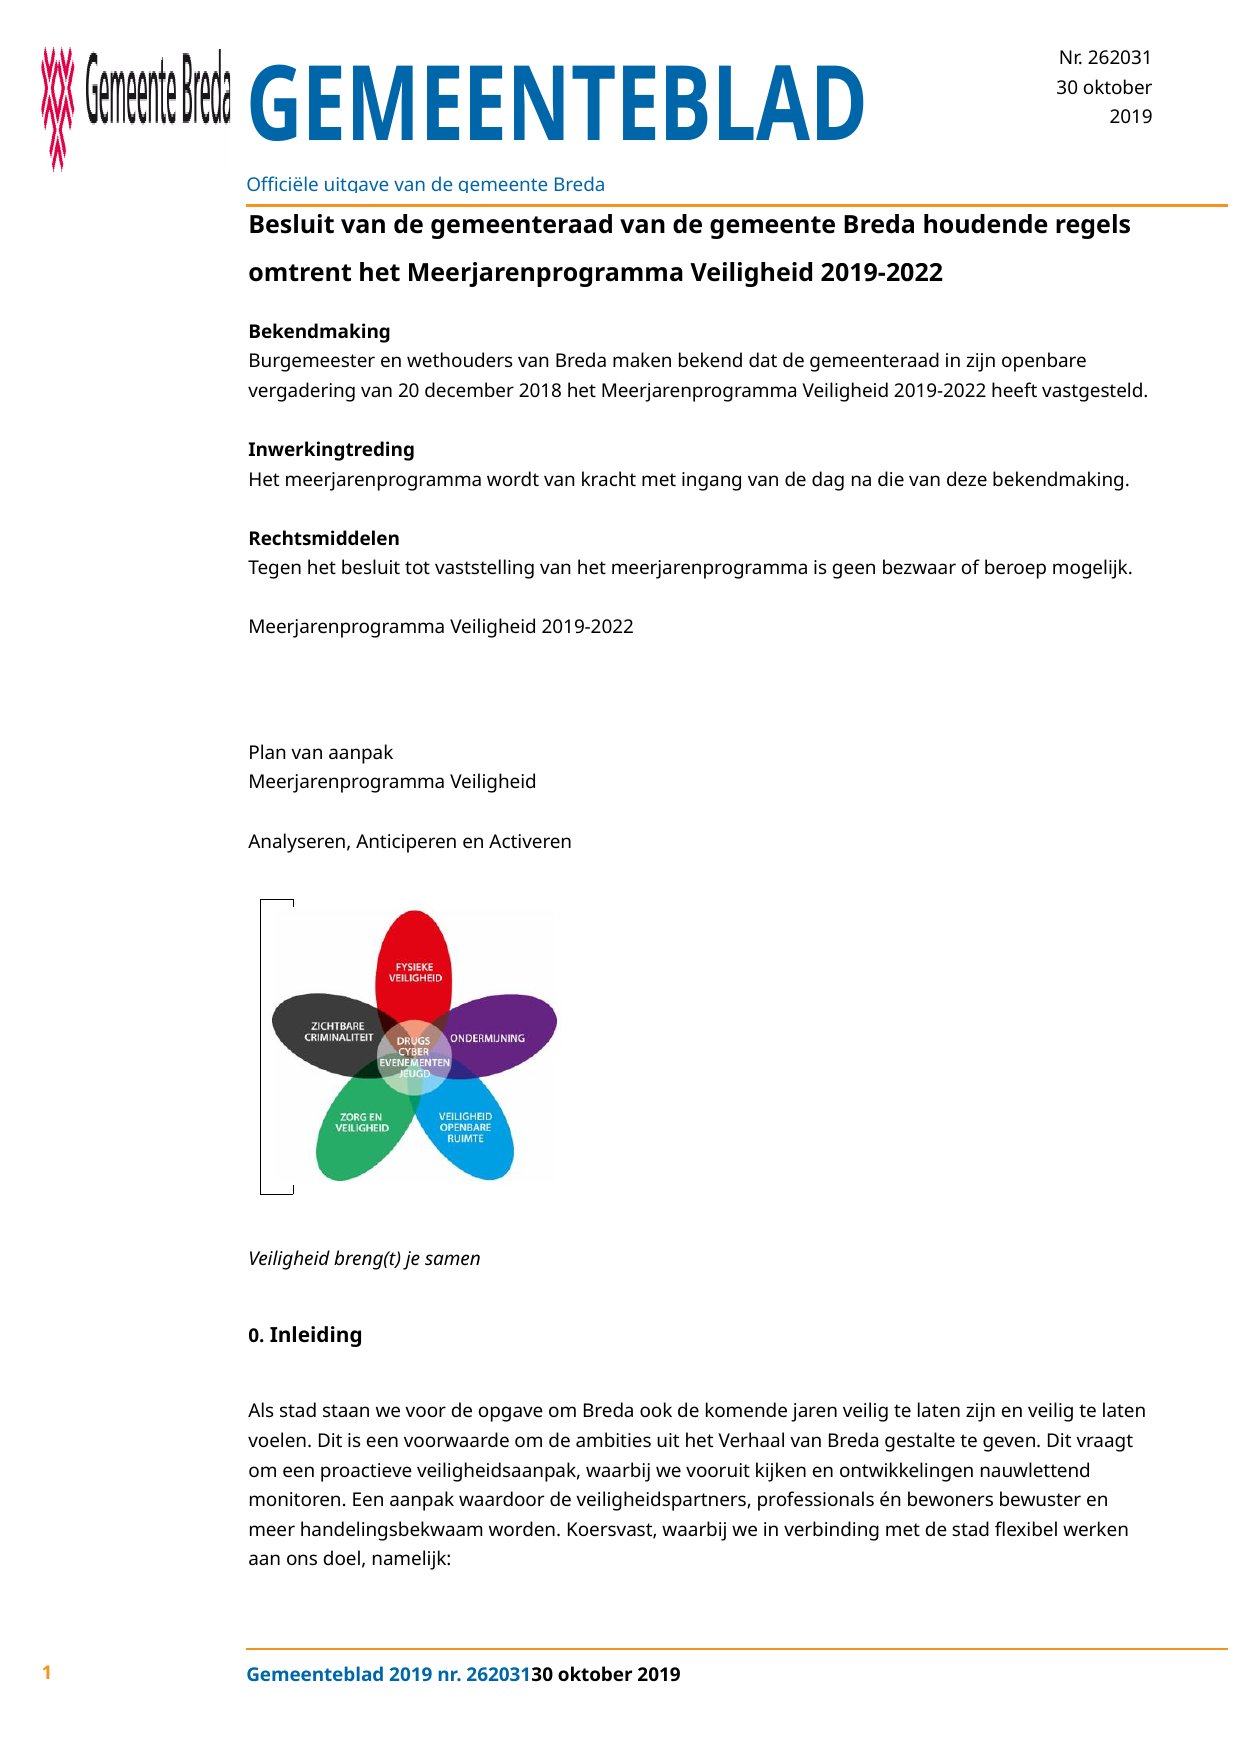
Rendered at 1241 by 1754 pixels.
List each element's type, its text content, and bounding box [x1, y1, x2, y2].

text Veiligheid breng(t) je samen [248, 1245, 1152, 1271]
text 0. Inleiding [248, 1320, 1152, 1348]
text Rechtsmiddelen [248, 525, 1152, 551]
text Als stad staan we voor de opgave om Breda ook de komende jaren veilig te laten zijn en veilig te laten voelen. Dit is een voorwaarde om de ambities uit het Verhaal van Breda gestalte te geven. Dit vraagt om een proactieve veiligheidsaanpak, waarbij we vooruit kijken en ontwikkelingen nauwlettend monitoren. Een aanpak waardoor de veiligheidspartners, professionals én bewoners bewuster en meer handelingsbekwaam worden. Koersvast, waarbij we in verbinding met de stad flexibel werken aan ons doel, namelijk: [248, 1398, 1152, 1571]
picture [41, 47, 231, 172]
text Analyseren, Anticiperen en Activeren [248, 828, 1152, 854]
text Bekendmaking [248, 318, 1152, 344]
text Meerjarenprogramma Veiligheid [248, 769, 1152, 794]
text Besluit van de gemeenteraad van de gemeente Breda houdende regels omtrent het Meerjarenprogramma Veiligheid 2019-2022 [248, 207, 1152, 288]
text Het meerjarenprogramma wordt van kracht met ingang van de dag na die van deze bekendmaking. [248, 466, 1152, 492]
text Tegen het besluit tot vaststelling van het meerjarenprogramma is geen bezwaar of beroep mogelijk. [248, 554, 1152, 580]
picture [268, 907, 565, 1185]
text Plan van aanpak [248, 739, 1152, 765]
text Inwerkingtreding [248, 436, 1152, 462]
text Meerjarenprogramma Veiligheid 2019-2022 [248, 614, 1152, 639]
text Burgemeester en wethouders van Breda maken bekend dat de gemeenteraad in zijn openbare vergadering van 20 december 2018 het Meerjarenprogramma Veiligheid 2019-2022 heeft vastgesteld. [248, 347, 1152, 403]
